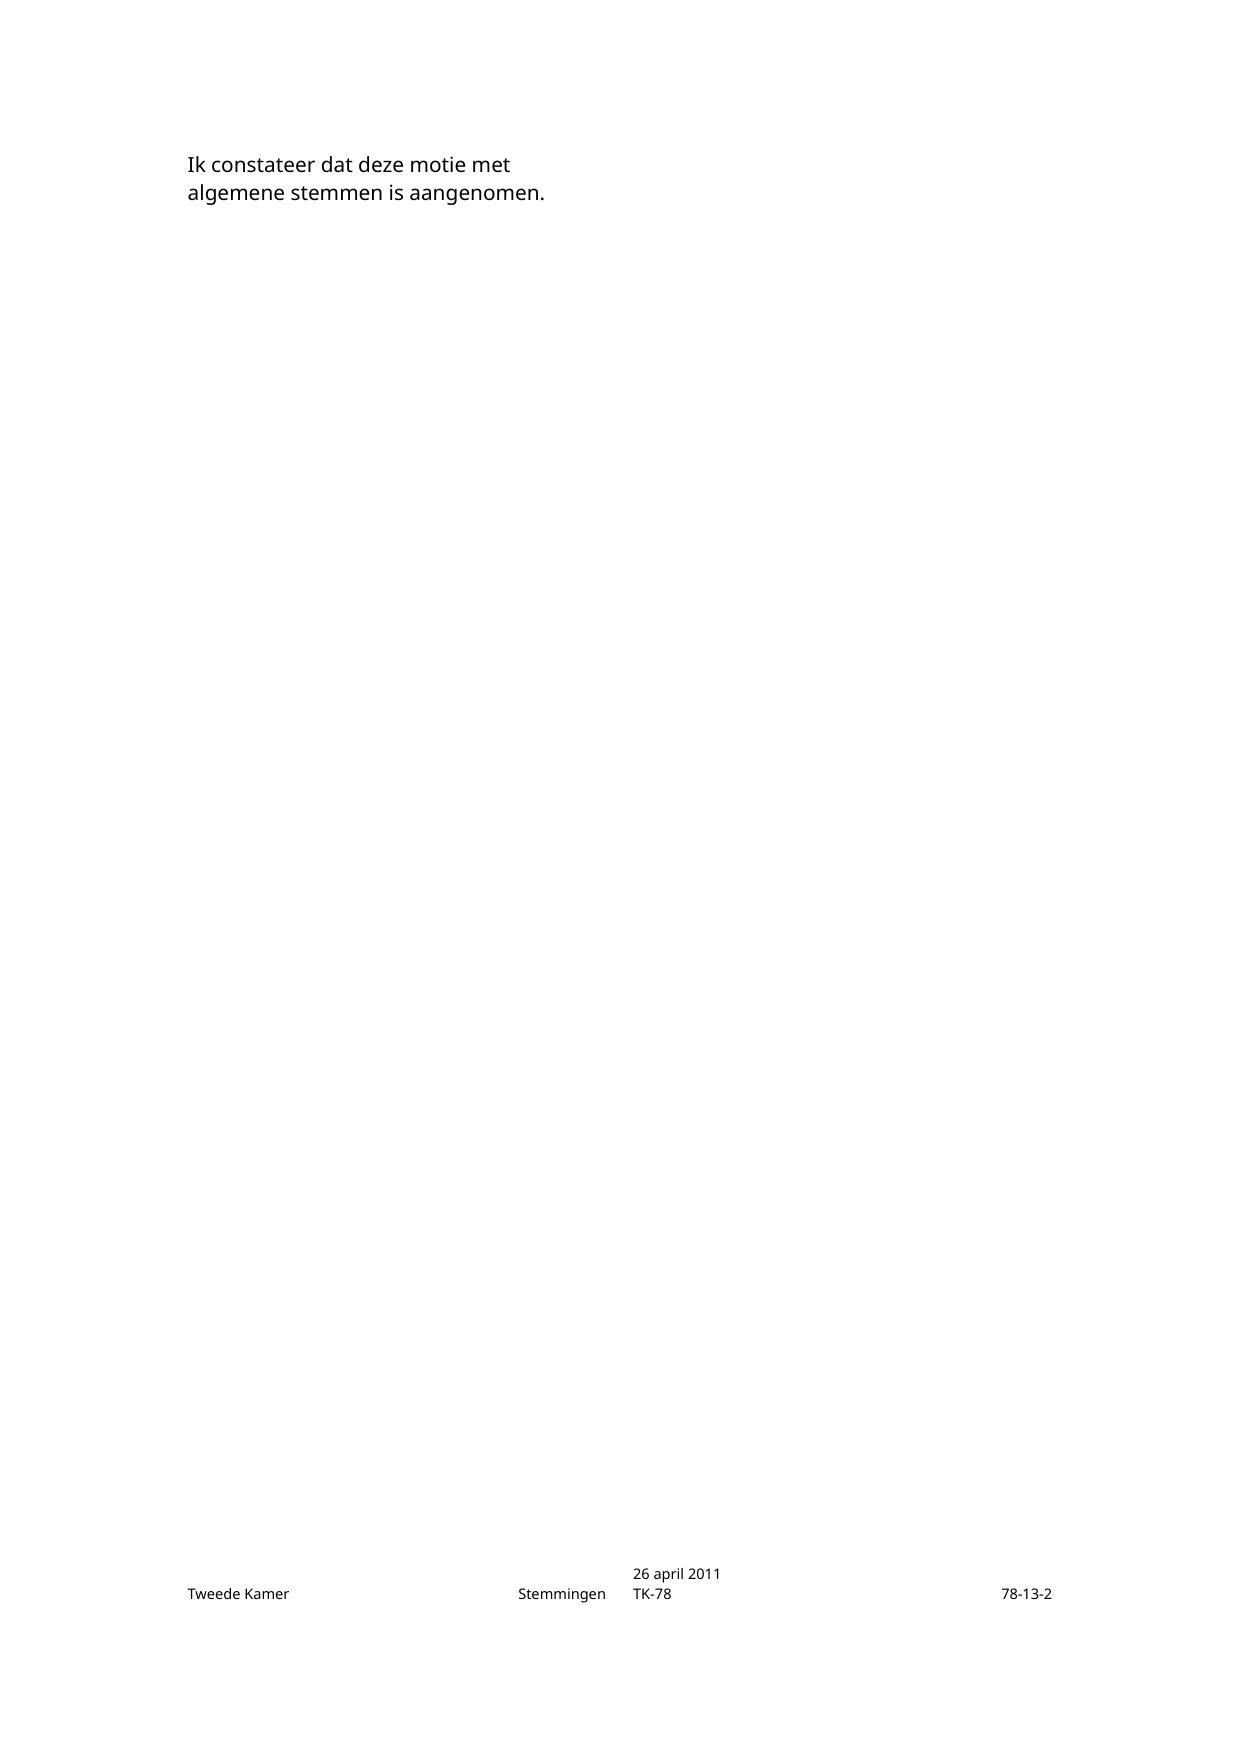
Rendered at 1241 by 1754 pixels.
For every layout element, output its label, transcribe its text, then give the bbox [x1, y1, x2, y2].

text Ik constateer dat deze motie met algemene stemmen is aangenomen. [187, 150, 605, 207]
